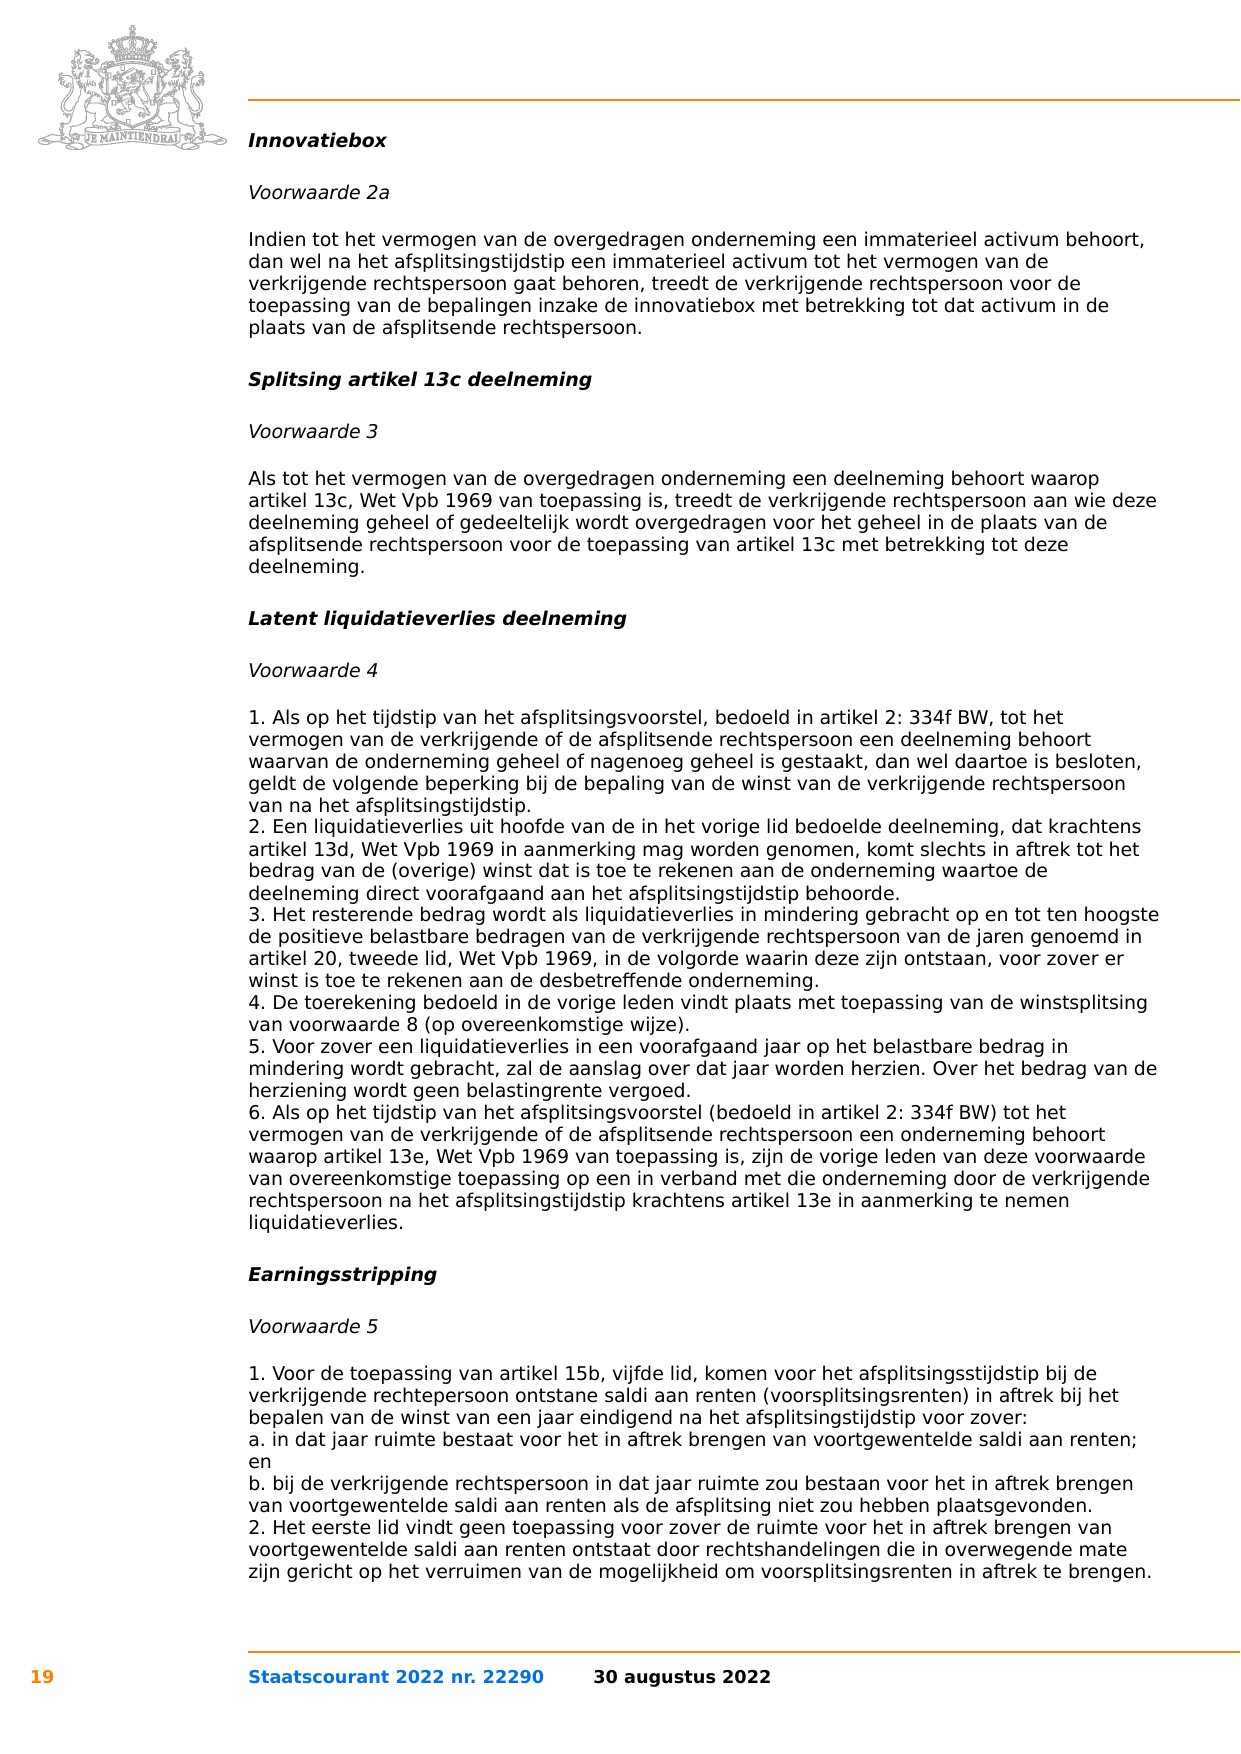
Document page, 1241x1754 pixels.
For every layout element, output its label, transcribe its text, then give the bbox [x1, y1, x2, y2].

text 1. Als op het tijdstip van het afsplitsingsvoorstel, bedoeld in artikel 2: 334f BW, tot het vermogen van de verkrijgende of de afsplitsende rechtspersoon een deelneming behoort waarvan de onderneming geheel of nagenoeg geheel is gestaakt, dan wel daartoe is besloten, geldt de volgende beperking bij de bepaling van de winst van de verkrijgende rechtspersoon van na het afsplitsingstijdstip. [248, 707, 1163, 816]
text b. bij de verkrijgende rechtspersoon in dat jaar ruimte zou bestaan voor het in aftrek brengen van voortgewentelde saldi aan renten als de afsplitsing niet zou hebben plaatsgevonden. [248, 1473, 1163, 1517]
subtitle Voorwaarde 5 [248, 1316, 1163, 1338]
subtitle Earningsstripping [248, 1264, 1163, 1286]
text 5. Voor zover een liquidatieverlies in een voorafgaand jaar op het belastbare bedrag in mindering wordt gebracht, zal de aanslag over dat jaar worden herzien. Over het bedrag van de herziening wordt geen belastingrente vergoed. [248, 1036, 1163, 1102]
text 2. Het eerste lid vindt geen toepassing voor zover de ruimte voor het in aftrek brengen van voortgewentelde saldi aan renten ontstaat door rechtshandelingen die in overwegende mate zijn gericht op het verruimen van de mogelijkheid om voorsplitsingsrenten in aftrek te brengen. [248, 1517, 1163, 1583]
subtitle Voorwaarde 4 [248, 659, 1163, 682]
subtitle Latent liquidatieverlies deelneming [248, 608, 1163, 629]
text Als tot het vermogen van de overgedragen onderneming een deelneming behoort waarop artikel 13c, Wet Vpb 1969 van toepassing is, treedt de verkrijgende rechtspersoon aan wie deze deelneming geheel of gedeeltelijk wordt overgedragen voor het geheel in de plaats van de afsplitsende rechtspersoon voor de toepassing van artikel 13c met betrekking tot deze deelneming. [248, 468, 1163, 578]
text 2. Een liquidatieverlies uit hoofde van de in het vorige lid bedoelde deelneming, dat krachtens artikel 13d, Wet Vpb 1969 in aanmerking mag worden genomen, komt slechts in aftrek tot het bedrag van de (overige) winst dat is toe te rekenen aan de onderneming waartoe de deelneming direct voorafgaand aan het afsplitsingstijdstip behoorde. [248, 816, 1163, 904]
text Indien tot het vermogen van de overgedragen onderneming een immaterieel activum behoort, dan wel na het afsplitsingstijdstip een immaterieel activum tot het vermogen van de verkrijgende rechtspersoon gaat behoren, treedt de verkrijgende rechtspersoon voor de toepassing van de bepalingen inzake de innovatiebox met betrekking tot dat activum in de plaats van de afsplitsende rechtspersoon. [248, 229, 1163, 339]
subtitle Voorwaarde 2a [248, 182, 1163, 204]
text 1. Voor de toepassing van artikel 15b, vijfde lid, komen voor het afsplitsingsstijdstip bij de verkrijgende rechtepersoon ontstane saldi aan renten (voorsplitsingsrenten) in aftrek bij het bepalen van de winst van een jaar eindigend na het afsplitsingstijdstip voor zover: [248, 1363, 1163, 1429]
text 6. Als op het tijdstip van het afsplitsingsvoorstel (bedoeld in artikel 2: 334f BW) tot het vermogen van de verkrijgende of de afsplitsende rechtspersoon een onderneming behoort waarop artikel 13e, Wet Vpb 1969 van toepassing is, zijn de vorige leden van deze voorwaarde van overeenkomstige toepassing op een in verband met die onderneming door de verkrijgende rechtspersoon na het afsplitsingstijdstip krachtens artikel 13e in aanmerking te nemen liquidatieverlies. [248, 1102, 1163, 1234]
subtitle Innovatiebox [248, 130, 1163, 152]
text 3. Het resterende bedrag wordt als liquidatieverlies in mindering gebracht op en tot ten hoogste de positieve belastbare bedragen van de verkrijgende rechtspersoon van de jaren genoemd in artikel 20, tweede lid, Wet Vpb 1969, in de volgorde waarin deze zijn ontstaan, voor zover er winst is toe te rekenen aan de desbetreffende onderneming. [248, 904, 1163, 992]
picture [38, 25, 227, 150]
subtitle Splitsing artikel 13c deelneming [248, 369, 1163, 391]
text 4. De toerekening bedoeld in de vorige leden vindt plaats met toepassing van de winstsplitsing van voorwaarde 8 (op overeenkomstige wijze). [248, 992, 1163, 1036]
text a. in dat jaar ruimte bestaat voor het in aftrek brengen van voortgewentelde saldi aan renten; en [248, 1429, 1163, 1473]
subtitle Voorwaarde 3 [248, 421, 1163, 443]
